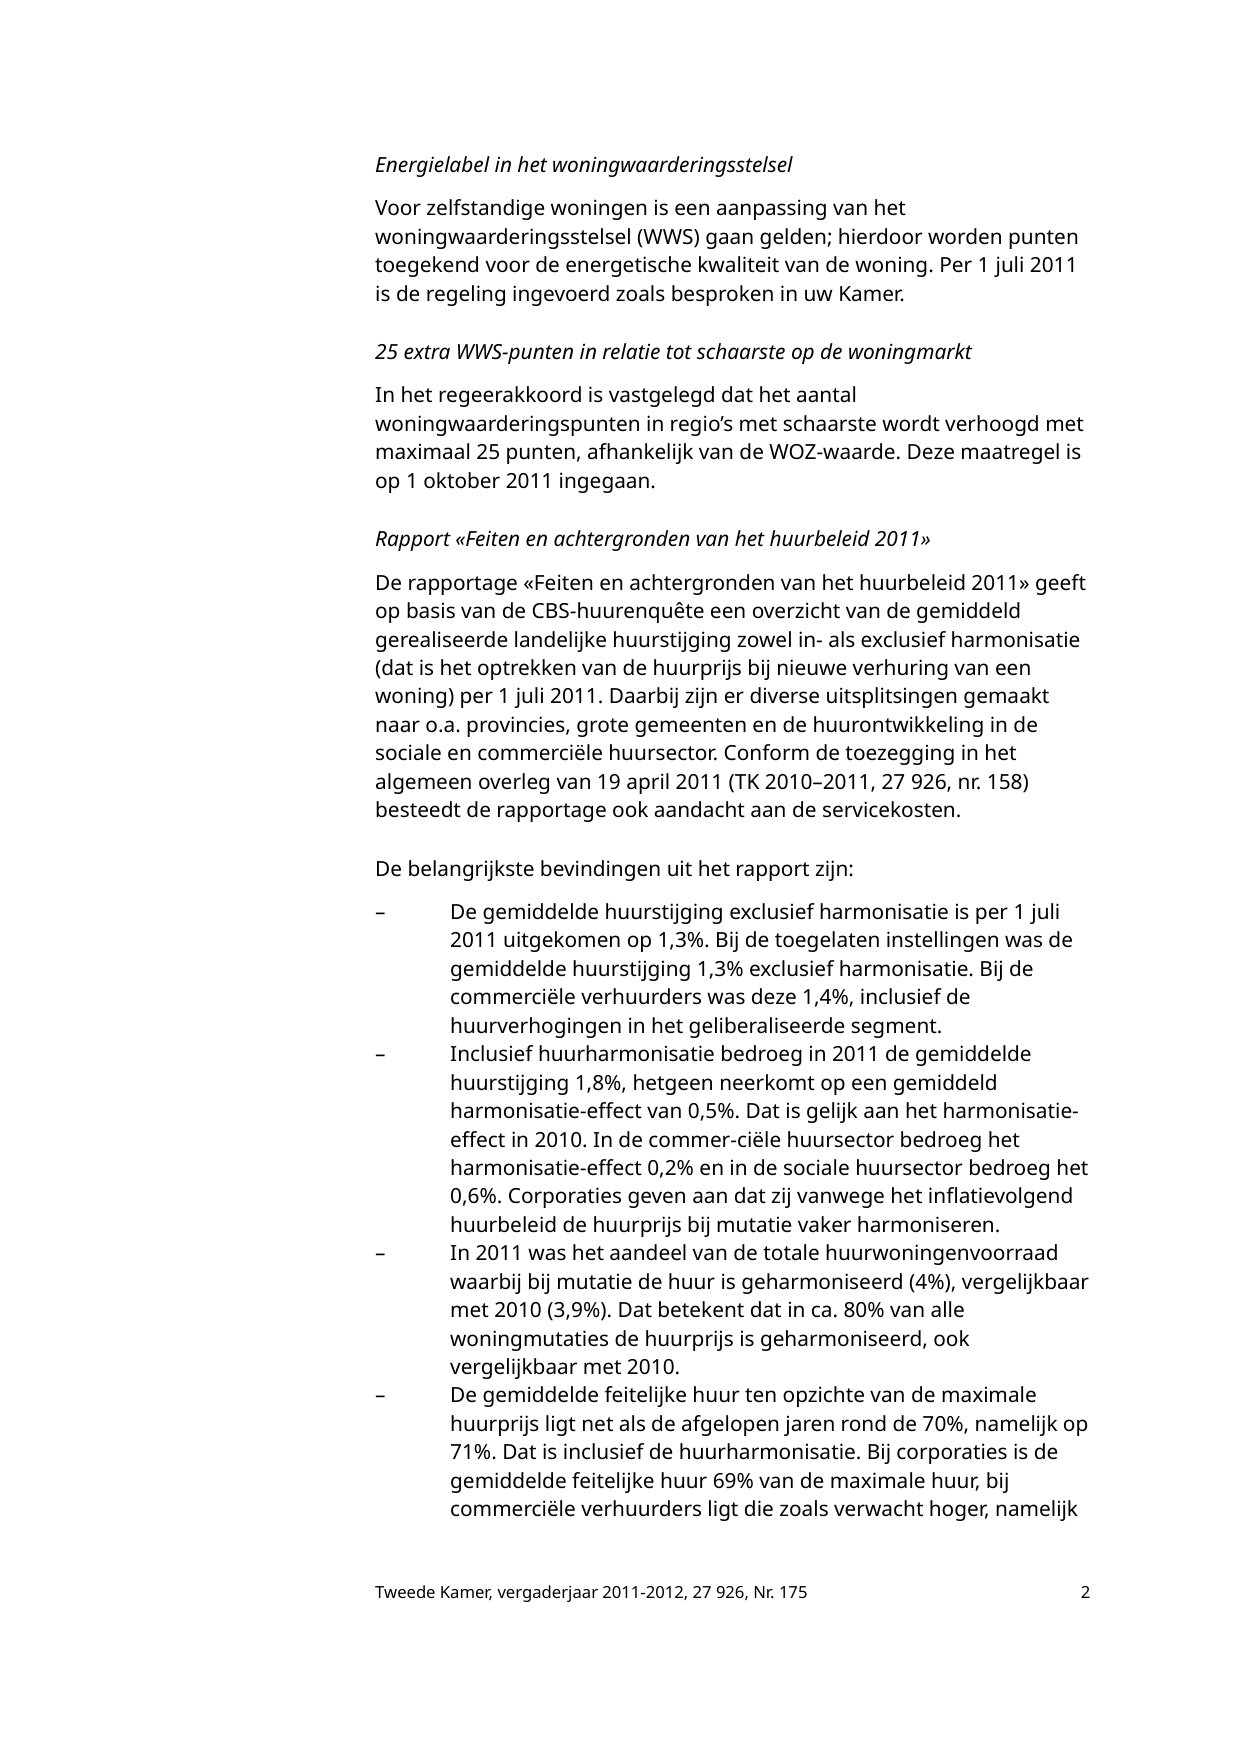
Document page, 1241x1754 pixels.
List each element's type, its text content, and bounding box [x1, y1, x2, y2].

text In het regeerakkoord is vastgelegd dat het aantal woningwaarderingspunten in regio’s met schaarste wordt verhoogd met maximaal 25 punten, afhankelijk van de WOZ-waarde. Deze maatregel is op 1 oktober 2011 ingegaan. [375, 381, 1090, 494]
list Inclusief huurharmonisatie bedroeg in 2011 de gemiddelde huurstijging 1,8%, hetgeen neerkomt op een gemiddeld harmonisatie-effect van 0,5%. Dat is gelijk aan het harmonisatie-effect in 2010. In de commer-ciële huursector bedroeg het harmonisatie-effect 0,2% en in de sociale huursector bedroeg het 0,6%. Corporaties geven aan dat zij vanwege het inflatievolgend huurbeleid de huurprijs bij mutatie vaker harmoniseren. [375, 1039, 1090, 1238]
list In 2011 was het aandeel van de totale huurwoningenvoorraad waarbij bij mutatie de huur is geharmoniseerd (4%), vergelijkbaar met 2010 (3,9%). Dat betekent dat in ca. 80% van alle woningmutaties de huurprijs is geharmoniseerd, ook vergelijkbaar met 2010. [375, 1238, 1090, 1381]
list De gemiddelde huurstijging exclusief harmonisatie is per 1 juli 2011 uitgekomen op 1,3%. Bij de toegelaten instellingen was de gemiddelde huurstijging 1,3% exclusief harmonisatie. Bij de commerciële verhuurders was deze 1,4%, inclusief de huurverhogingen in het geliberaliseerde segment. [375, 897, 1090, 1039]
text Rapport «Feiten en achtergronden van het huurbeleid 2011» [375, 524, 1090, 553]
text De belangrijkste bevindingen uit het rapport zijn: [375, 854, 1090, 882]
list De gemiddelde feitelijke huur ten opzichte van de maximale huurprijs ligt net als de afgelopen jaren rond de 70%, namelijk op 71%. Dat is inclusief de huurharmonisatie. Bij corporaties is de gemiddelde feitelijke huur 69% van de maximale huur, bij commerciële verhuurders ligt die zoals verwacht hoger, namelijk [375, 1381, 1090, 1523]
text De rapportage «Feiten en achtergronden van het huurbeleid 2011» geeft op basis van de CBS-huurenquête een overzicht van de gemiddeld gerealiseerde landelijke huurstijging zowel in- als exclusief harmonisatie (dat is het optrekken van de huurprijs bij nieuwe verhuring van een woning) per 1 juli 2011. Daarbij zijn er diverse uitsplitsingen gemaakt naar o.a. provincies, grote gemeenten en de huurontwikkeling in de sociale en commerciële huursector. Conform de toezegging in het algemeen overleg van 19 april 2011 (TK 2010–2011, 27 926, nr. 158) besteedt de rapportage ook aandacht aan de servicekosten. [375, 568, 1090, 824]
text 25 extra WWS-punten in relatie tot schaarste op de woningmarkt [375, 337, 1090, 366]
text Voor zelfstandige woningen is een aanpassing van het woningwaarderingsstelsel (WWS) gaan gelden; hierdoor worden punten toegekend voor de energetische kwaliteit van de woning. Per 1 juli 2011 is de regeling ingevoerd zoals besproken in uw Kamer. [375, 193, 1090, 307]
text Energielabel in het woningwaarderingsstelsel [375, 150, 1090, 178]
